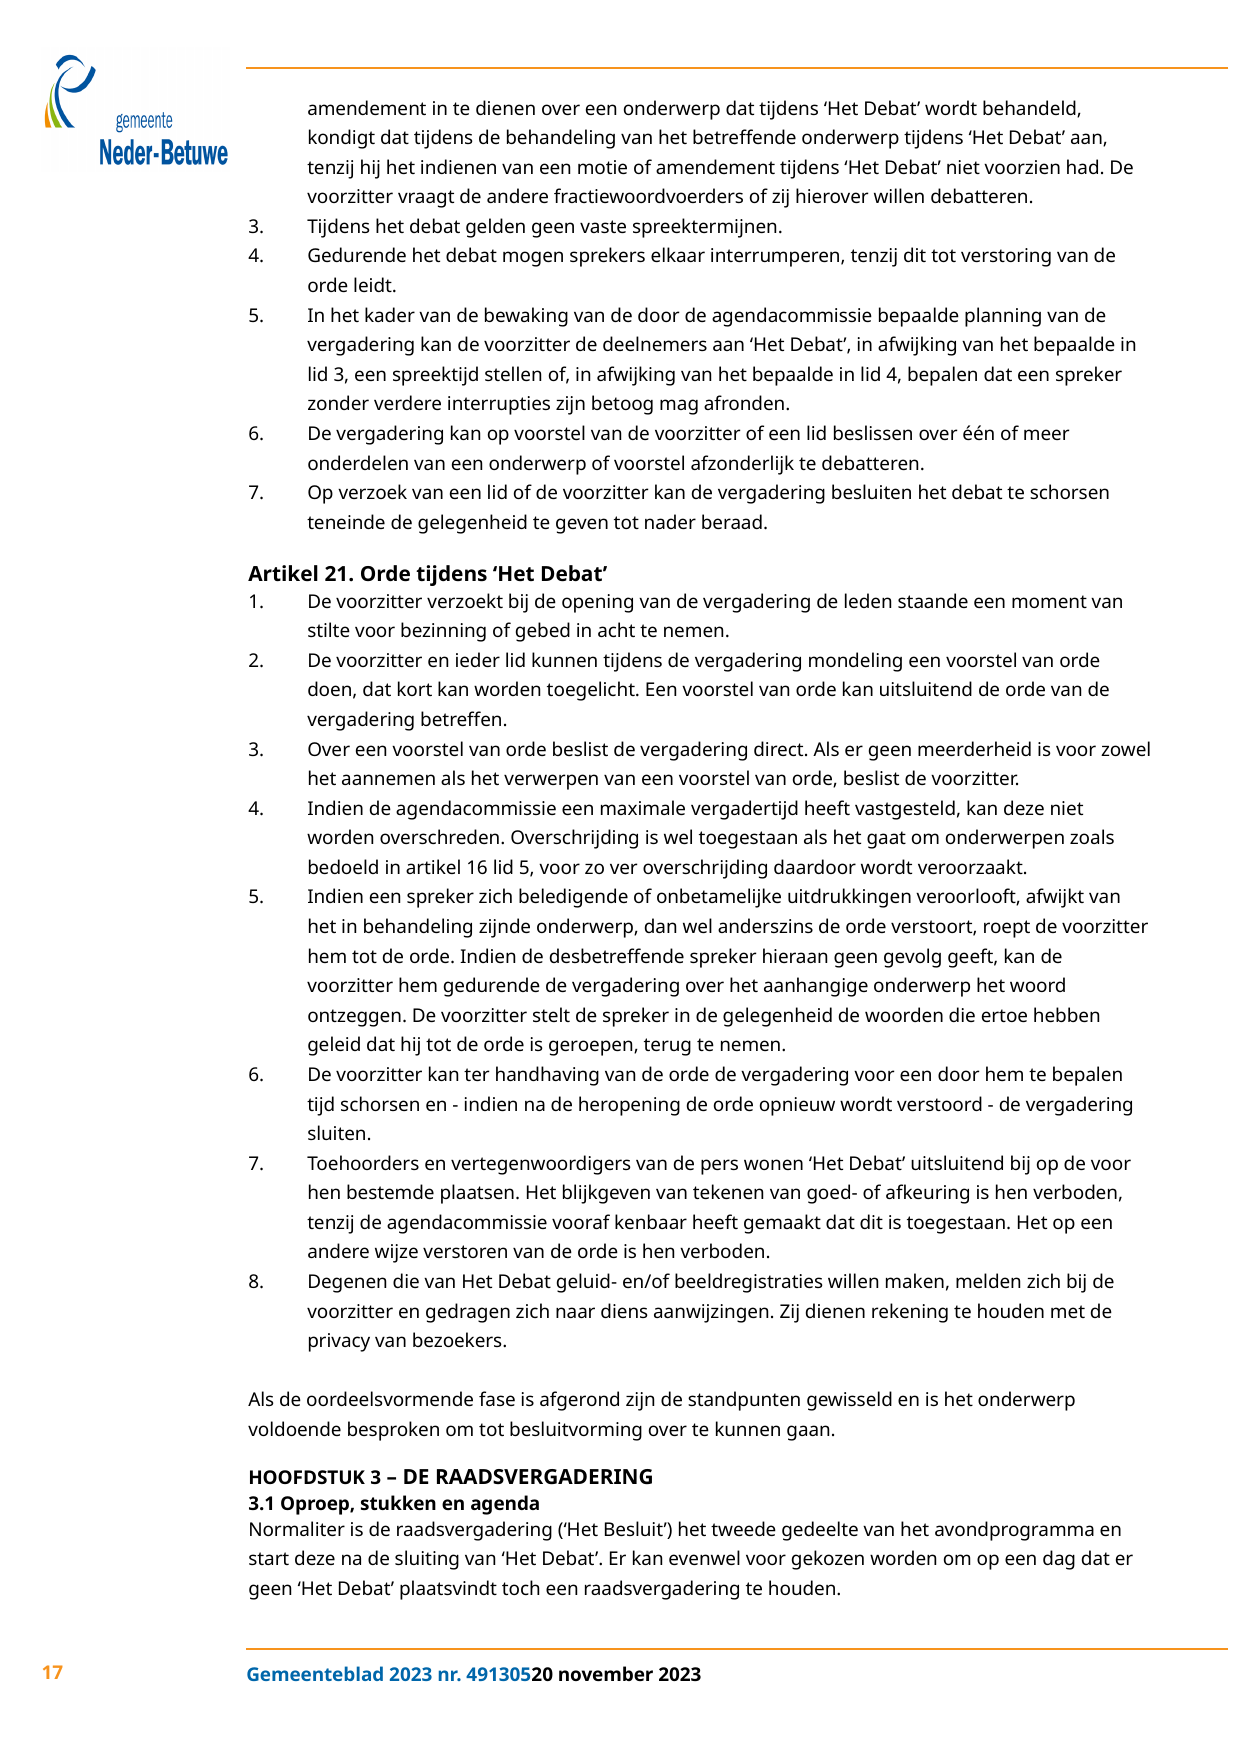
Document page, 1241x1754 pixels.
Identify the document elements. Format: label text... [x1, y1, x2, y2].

list De voorzitter kan ter handhaving van de orde de vergadering voor een door hem te bepalen tijd schorsen en - indien na de heropening de orde opnieuw wordt verstoord - de vergadering sluiten. [248, 1061, 1152, 1146]
list Gedurende het debat mogen sprekers elkaar interrumperen, tenzij dit tot verstoring van de orde leidt. [248, 243, 1152, 298]
list Op verzoek van een lid of de voorzitter kan de vergadering besluiten het debat te schorsen teneinde de gelegenheid te geven tot nader beraad. [248, 479, 1152, 535]
list In het kader van de bewaking van de door de agendacommissie bepaalde planning van de vergadering kan de voorzitter de deelnemers aan ‘Het Debat’, in afwijking van het bepaalde in lid 3, een spreektijd stellen of, in afwijking van het bepaalde in lid 4, bepalen dat een spreker zonder verdere interrupties zijn betoog mag afronden. [248, 302, 1152, 416]
picture [41, 47, 231, 172]
list De voorzitter verzoekt bij de opening van de vergadering de leden staande een moment van stilte voor bezinning of gebed in acht te nemen. [248, 588, 1152, 643]
text Artikel 21. Orde tijdens ‘Het Debat’ [248, 559, 1152, 588]
text HOOFDSTUK 3 – DE RAADSVERGADERING [248, 1462, 1152, 1490]
list Indien de agendacommissie een maximale vergadertijd heeft vastgesteld, kan deze niet worden overschreden. Overschrijding is wel toegestaan als het gaat om onderwerpen zoals bedoeld in artikel 16 lid 5, voor zo ver overschrijding daardoor wordt veroorzaakt. [248, 795, 1152, 880]
text Normaliter is de raadsvergadering (‘Het Besluit’) het tweede gedeelte van het avondprogramma en start deze na de sluiting van ‘Het Debat’. Er kan evenwel voor gekozen worden om op een dag dat er geen ‘Het Debat’ plaatsvindt toch een raadsvergadering te houden. [248, 1516, 1152, 1601]
list De voorzitter en ieder lid kunnen tijdens de vergadering mondeling een voorstel van orde doen, dat kort kan worden toegelicht. Een voorstel van orde kan uitsluitend de orde van de vergadering betreffen. [248, 647, 1152, 732]
list Degenen die van Het Debat geluid- en/of beeldregistraties willen maken, melden zich bij de voorzitter en gedragen zich naar diens aanwijzingen. Zij dienen rekening te houden met de privacy van bezoekers. [248, 1268, 1152, 1353]
list Tijdens het debat gelden geen vaste spreektermijnen. [248, 213, 1152, 239]
list De vergadering kan op voorstel van de voorzitter of een lid beslissen over één of meer onderdelen van een onderwerp of voorstel afzonderlijk te debatteren. [248, 420, 1152, 476]
list Toehoorders en vertegenwoordigers van de pers wonen ‘Het Debat’ uitsluitend bij op de voor hen bestemde plaatsen. Het blijkgeven van tekenen van goed- of afkeuring is hen verboden, tenzij de agendacommissie vooraf kenbaar heeft gemaakt dat dit is toegestaan. Het op een andere wijze verstoren van de orde is hen verboden. [248, 1150, 1152, 1264]
list amendement in te dienen over een onderwerp dat tijdens ‘Het Debat’ wordt behandeld, kondigt dat tijdens de behandeling van het betreffende onderwerp tijdens ‘Het Debat’ aan, tenzij hij het indienen van een motie of amendement tijdens ‘Het Debat’ niet voorzien had. De voorzitter vraagt de andere fractiewoordvoerders of zij hierover willen debatteren. [248, 95, 1152, 209]
list Indien een spreker zich beledigende of onbetamelijke uitdrukkingen veroorlooft, afwijkt van het in behandeling zijnde onderwerp, dan wel anderszins de orde verstoort, roept de voorzitter hem tot de orde. Indien de desbetreffende spreker hieraan geen gevolg geeft, kan de voorzitter hem gedurende de vergadering over het aanhangige onderwerp het woord ontzeggen. De voorzitter stelt de spreker in de gelegenheid de woorden die ertoe hebben geleid dat hij tot de orde is geroepen, terug te nemen. [248, 884, 1152, 1057]
text 3.1 Oproep, stukken en agenda [248, 1490, 1152, 1516]
list Over een voorstel van orde beslist de vergadering direct. Als er geen meerderheid is voor zowel het aannemen als het verwerpen van een voorstel van orde, beslist de voorzitter. [248, 736, 1152, 791]
text Als de oordeelsvormende fase is afgerond zijn de standpunten gewisseld en is het onderwerp voldoende besproken om tot besluitvorming over te kunnen gaan. [248, 1387, 1152, 1442]
